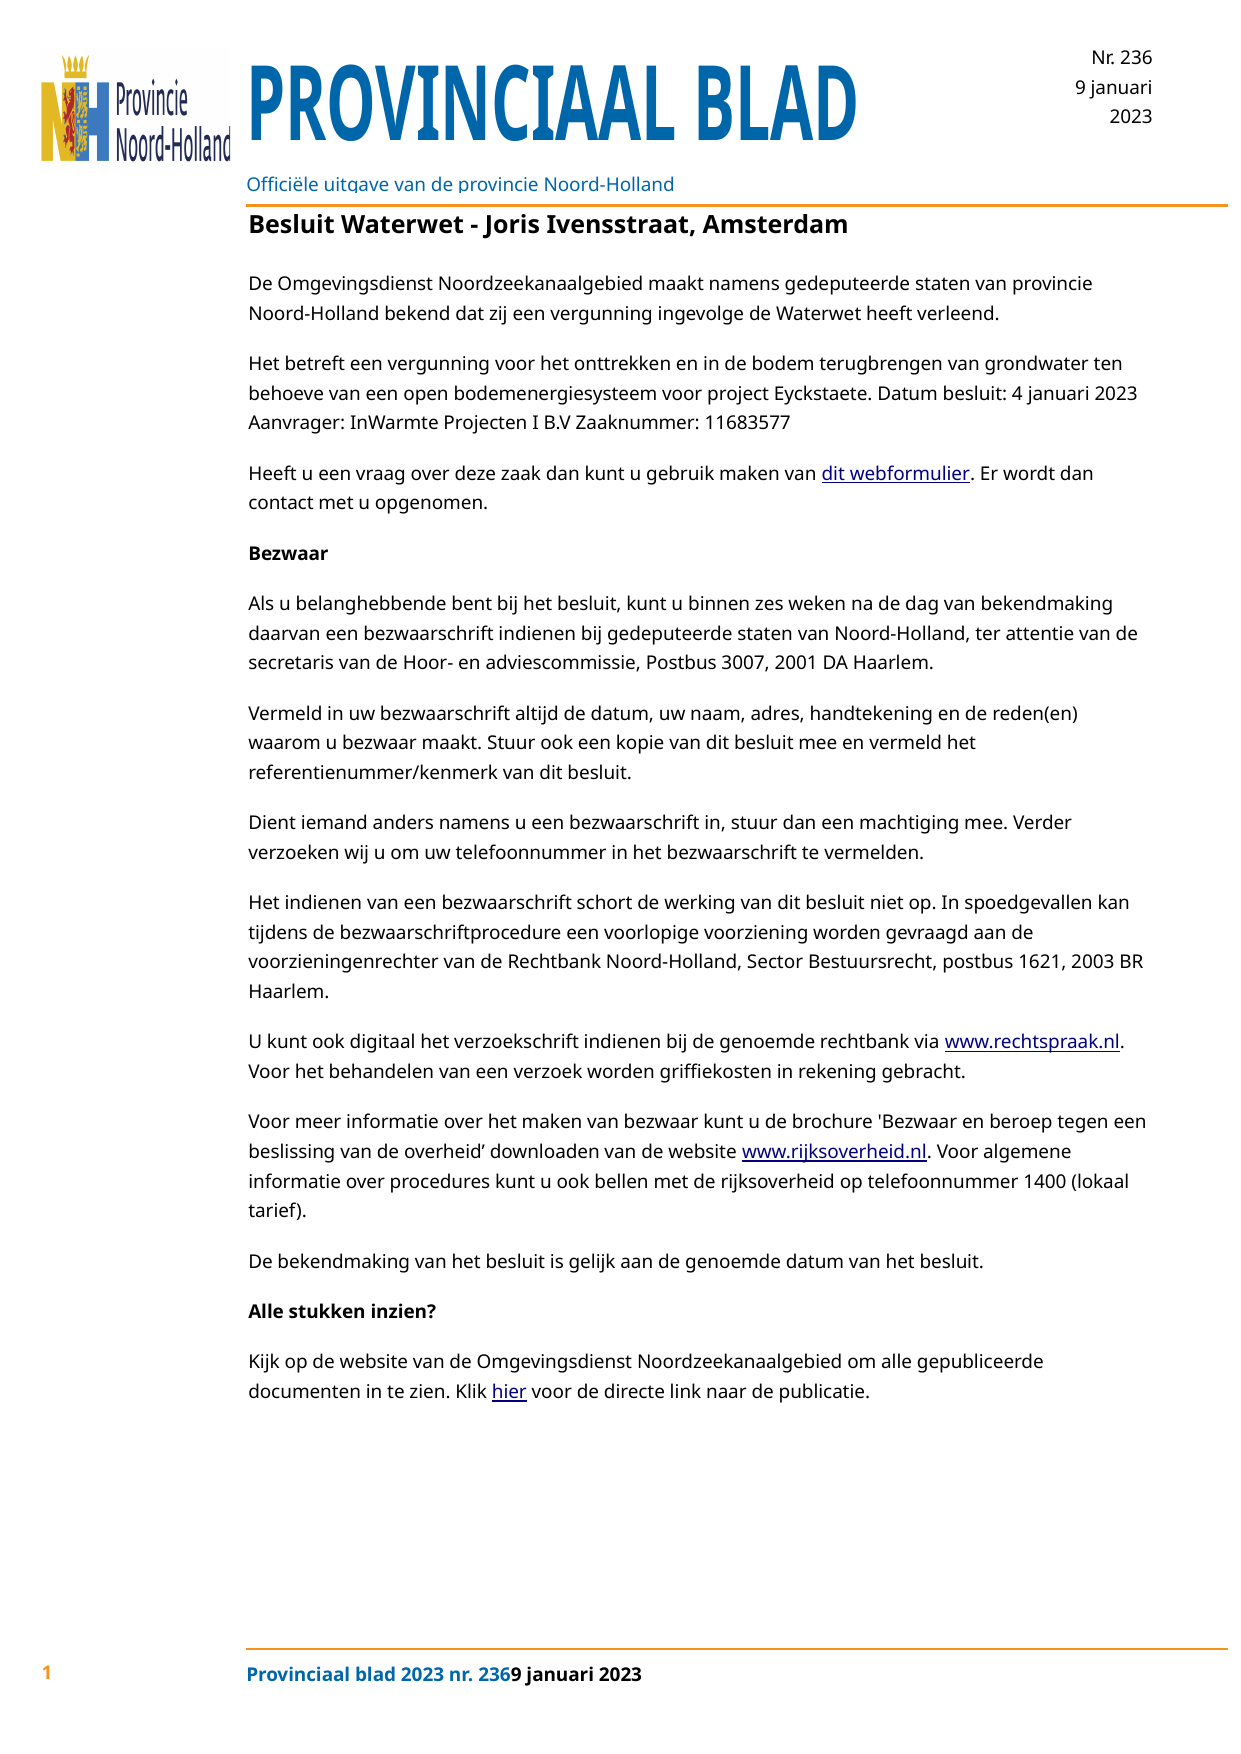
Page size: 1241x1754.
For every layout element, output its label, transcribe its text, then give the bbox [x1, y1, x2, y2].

text De Omgevingsdienst Noordzeekanaalgebied maakt namens gedeputeerde staten van provincie Noord-Holland bekend dat zij een vergunning ingevolge de Waterwet heeft verleend. [248, 270, 1152, 326]
text Heeft u een vraag over deze zaak dan kunt u gebruik maken van dit webformulier. Er wordt dan contact met u opgenomen. [248, 460, 1152, 515]
text Het betreft een vergunning voor het onttrekken en in de bodem terugbrengen van grondwater ten behoeve van een open bodemenergiesysteem voor project Eyckstaete. Datum besluit: 4 januari 2023 Aanvrager: InWarmte Projecten I B.V Zaaknummer: 11683577 [248, 350, 1152, 435]
text Als u belanghebbende bent bij het besluit, kunt u binnen zes weken na de dag van bekendmaking daarvan een bezwaarschrift indienen bij gedeputeerde staten van Noord-Holland, ter attentie van de secretaris van de Hoor- en adviescommissie, Postbus 3007, 2001 DA Haarlem. [248, 590, 1152, 675]
text Het indienen van een bezwaarschrift schort de werking van dit besluit niet op. In spoedgevallen kan tijdens de bezwaarschriftprocedure een voorlopige voorziening worden gevraagd aan de voorzieningenrechter van de Rechtbank Noord-Holland, Sector Bestuursrecht, postbus 1621, 2003 BR Haarlem. [248, 889, 1152, 1004]
text Dient iemand anders namens u een bezwaarschrift in, stuur dan een machtiging mee. Verder verzoeken wij u om uw telefoonnummer in het bezwaarschrift te vermelden. [248, 809, 1152, 865]
picture [41, 47, 231, 172]
text Voor meer informatie over het maken van bezwaar kunt u de brochure 'Bezwaar en beroep tegen een beslissing van de overheid’ downloaden van de website www.rijksoverheid.nl. Voor algemene informatie over procedures kunt u ook bellen met de rijksoverheid op telefoonnummer 1400 (lokaal tarief). [248, 1109, 1152, 1223]
text Bezwaar [248, 540, 1152, 566]
text De bekendmaking van het besluit is gelijk aan de genoemde datum van het besluit. [248, 1248, 1152, 1273]
text U kunt ook digitaal het verzoekschrift indienen bij de genoemde rechtbank via www.rechtspraak.nl. Voor het behandelen van een verzoek worden griffiekosten in rekening gebracht. [248, 1029, 1152, 1084]
text Besluit Waterwet - Joris Ivensstraat, Amsterdam [248, 207, 1152, 241]
text Alle stukken inzien? [248, 1298, 1152, 1324]
text Kijk op de website van de Omgevingsdienst Noordzeekanaalgebied om alle gepubliceerde documenten in te zien. Klik hier voor de directe link naar de publicatie. [248, 1349, 1152, 1404]
text Vermeld in uw bezwaarschrift altijd de datum, uw naam, adres, handtekening en de reden(en) waarom u bezwaar maakt. Stuur ook een kopie van dit besluit mee en vermeld het referentienummer/kenmerk van dit besluit. [248, 700, 1152, 785]
